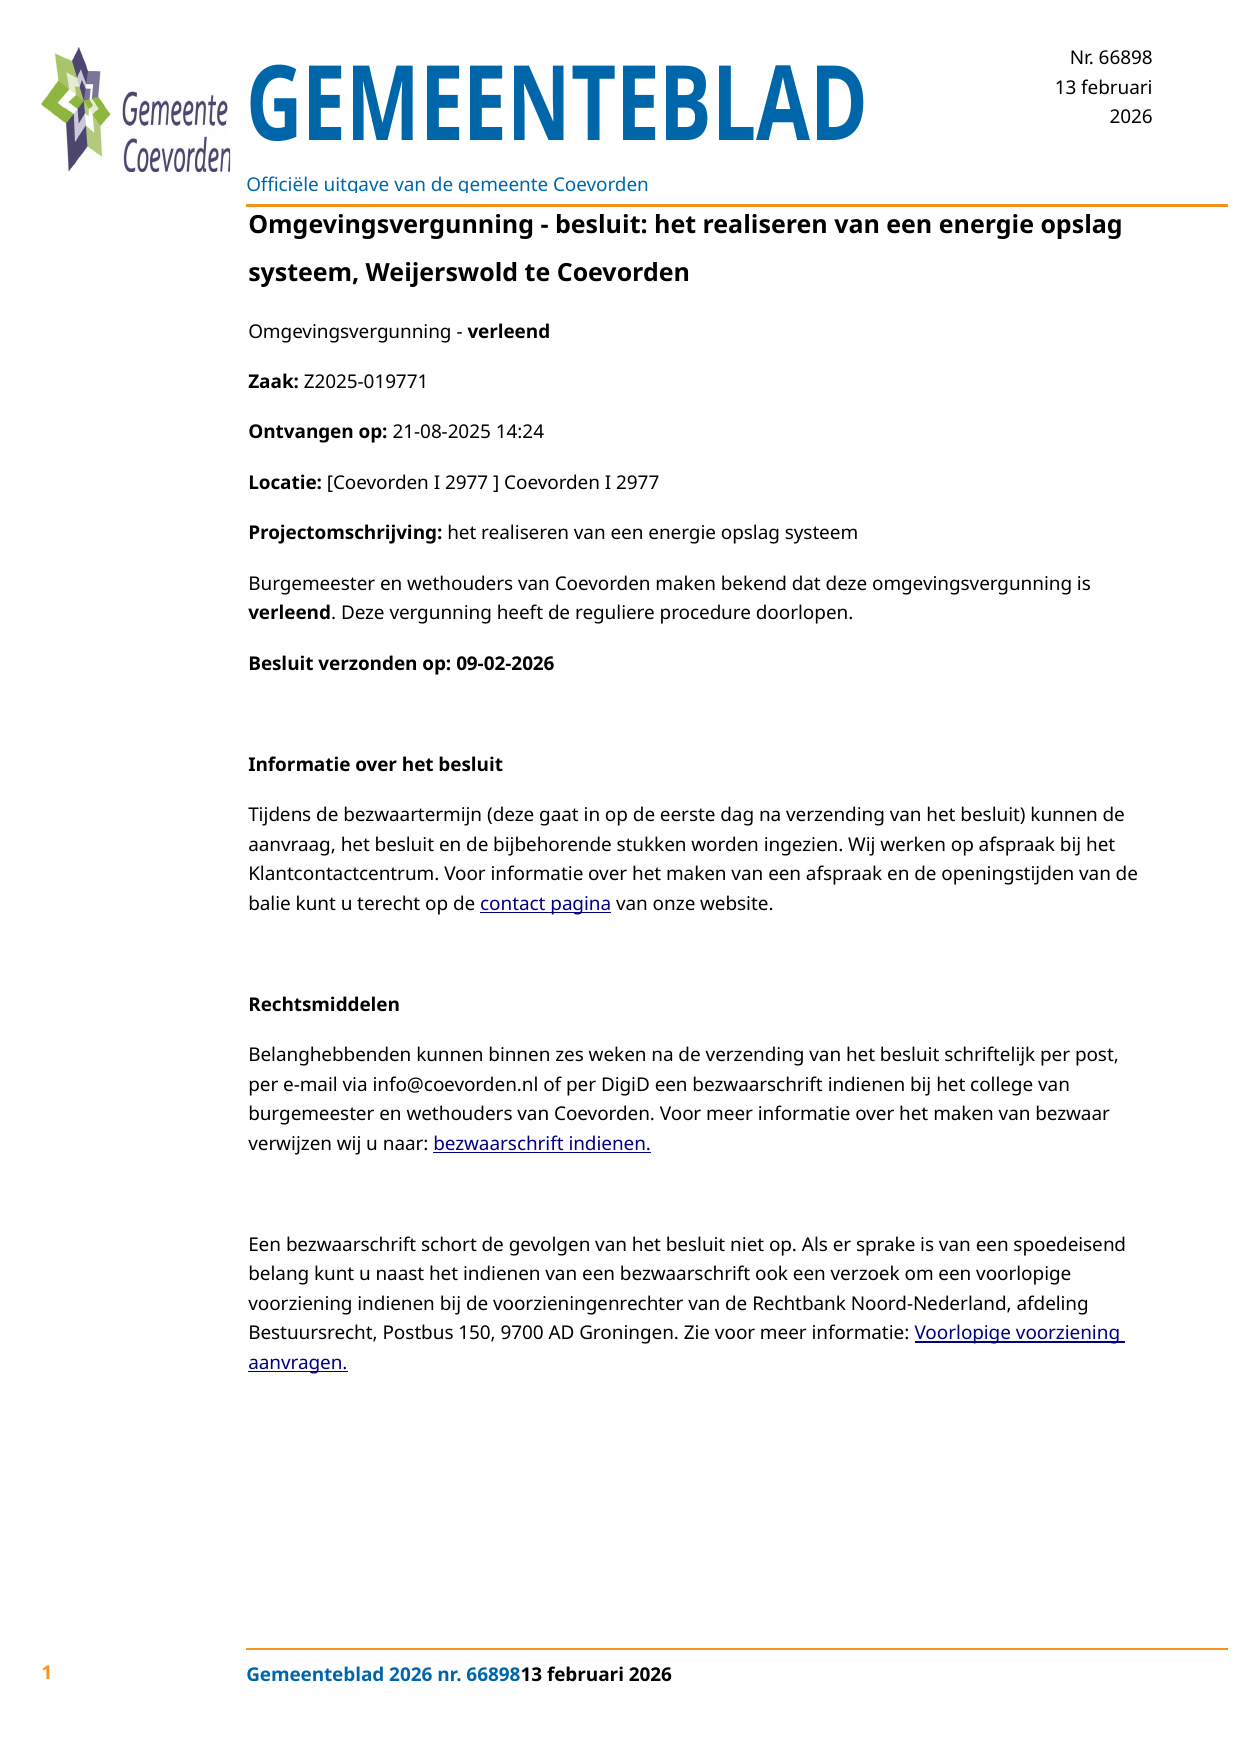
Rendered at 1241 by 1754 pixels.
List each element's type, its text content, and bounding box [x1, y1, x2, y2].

text Ontvangen op: 21-08-2025 14:24 [248, 419, 1152, 444]
text Omgevingsvergunning - besluit: het realiseren van een energie opslag systeem, Weijerswold te Coevorden [248, 207, 1152, 288]
text Zaak: Z2025-019771 [248, 368, 1152, 394]
text Besluit verzonden op: 09-02-2026 [248, 650, 1152, 676]
text Belanghebbenden kunnen binnen zes weken na de verzending van het besluit schriftelijk per post, per e-mail via info@coevorden.nl of per DigiD een bezwaarschrift indienen bij het college van burgemeester en wethouders van Coevorden. Voor meer informatie over het maken van bezwaar verwijzen wij u naar: bezwaarschrift indienen. [248, 1041, 1152, 1156]
text Projectomschrijving: het realiseren van een energie opslag systeem [248, 519, 1152, 545]
text Tijdens de bezwaartermijn (deze gaat in op de eerste dag na verzending van het besluit) kunnen de aanvraag, het besluit en de bijbehorende stukken worden ingezien. Wij werken op afspraak bij het Klantcontactcentrum. Voor informatie over het maken van een afspraak en de openingstijden van de balie kunt u terecht op de contact pagina van onze website. [248, 801, 1152, 916]
text Omgevingsvergunning - verleend [248, 318, 1152, 344]
text Locatie: [Coevorden I 2977 ] Coevorden I 2977 [248, 469, 1152, 495]
text Informatie over het besluit [248, 751, 1152, 777]
text Een bezwaarschrift schort de gevolgen van het besluit niet op. Als er sprake is van een spoedeisend belang kunt u naast het indienen van een bezwaarschrift ook een verzoek om een voorlopige voorziening indienen bij de voorzieningenrechter van de Rechtbank Noord-Nederland, afdeling Bestuursrecht, Postbus 150, 9700 AD Groningen. Zie voor meer informatie: Voorlopige voorziening aanvragen. [248, 1231, 1152, 1375]
text Rechtsmiddelen [248, 991, 1152, 1017]
text Burgemeester en wethouders van Coevorden maken bekend dat deze omgevingsvergunning is verleend. Deze vergunning heeft de reguliere procedure doorlopen. [248, 570, 1152, 625]
picture [41, 47, 231, 172]
